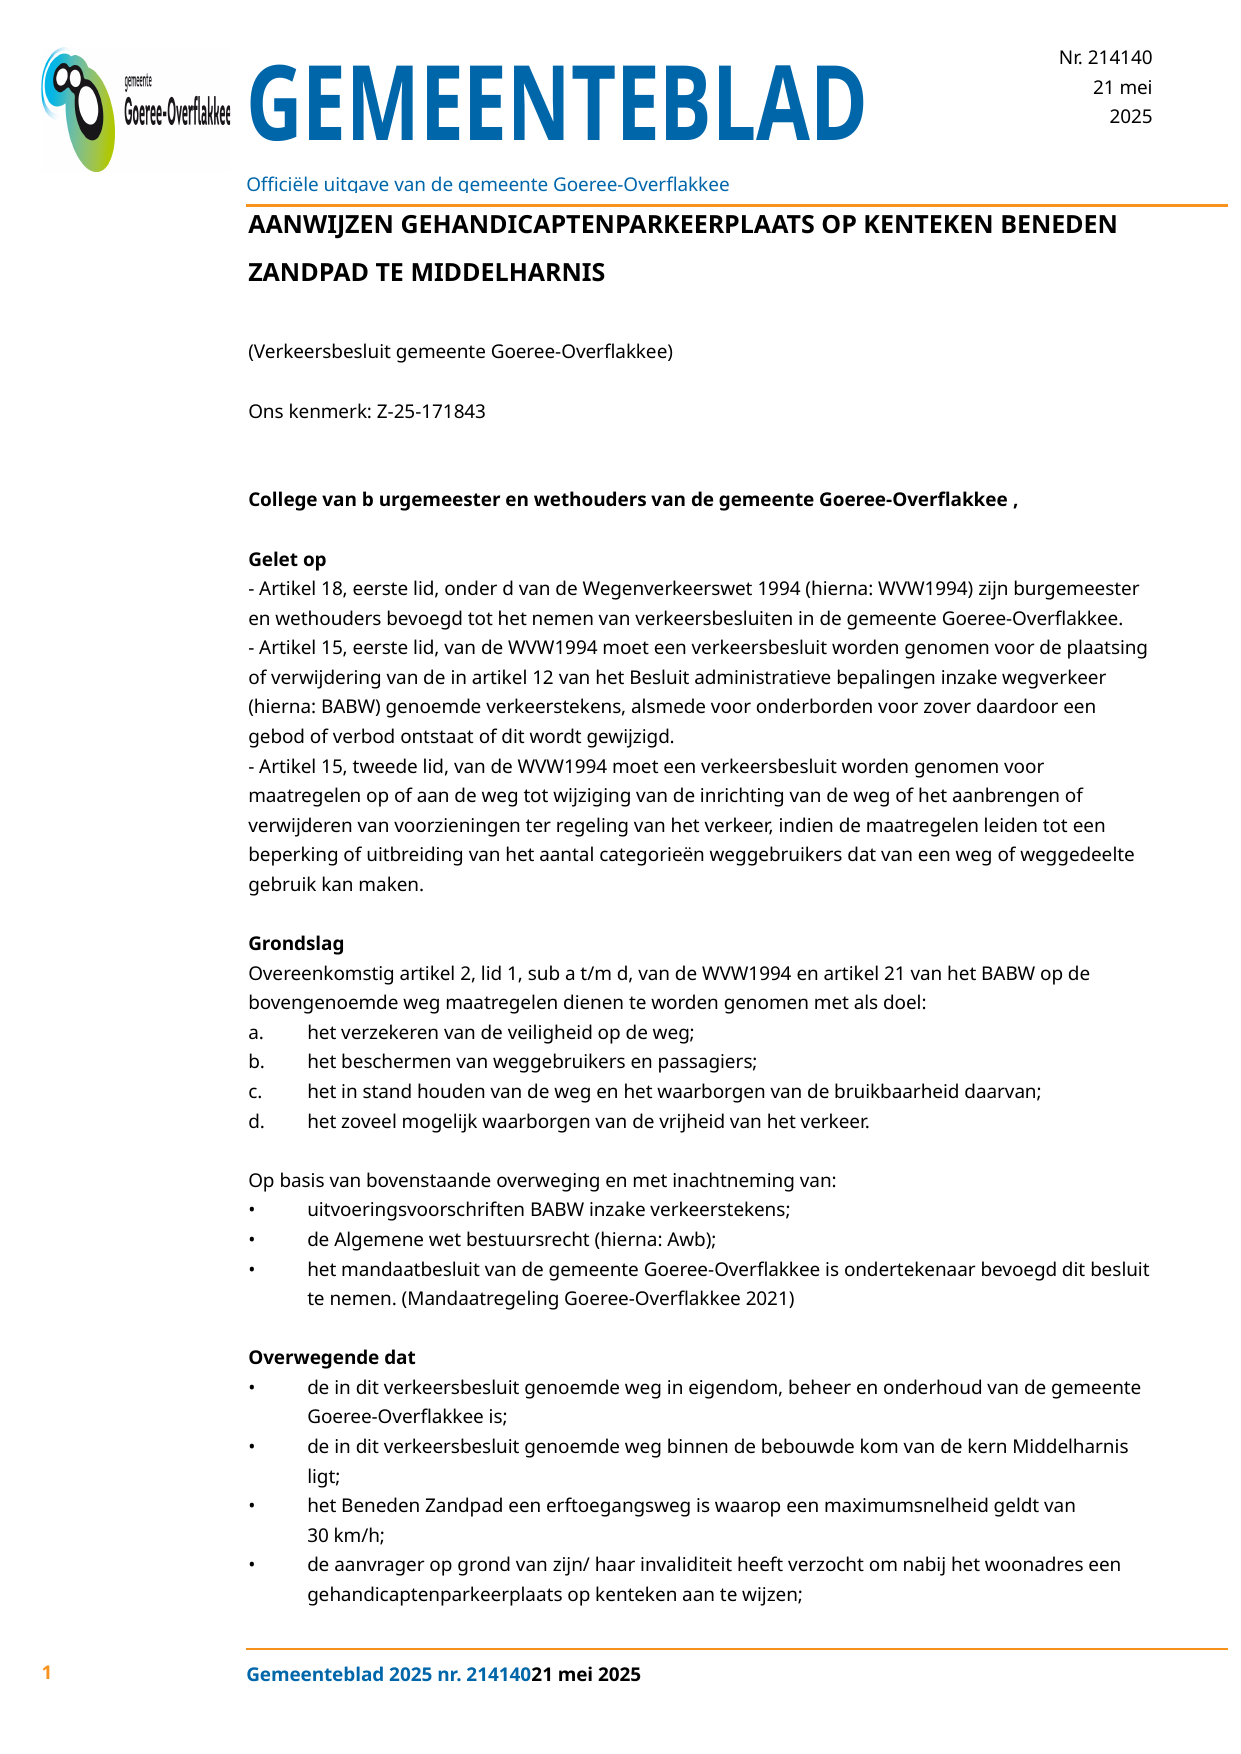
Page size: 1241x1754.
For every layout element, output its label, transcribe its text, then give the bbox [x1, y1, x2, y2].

text (Verkeersbesluit gemeente Goeree-Overflakkee) [248, 339, 1152, 364]
list 30 km/h; [248, 1522, 1152, 1548]
list het mandaatbesluit van de gemeente Goeree-Overflakkee is ondertekenaar bevoegd dit besluit te nemen. (Mandaatregeling Goeree-Overflakkee 2021) [248, 1256, 1152, 1311]
list het Beneden Zandpad een erftoegangsweg is waarop een maximumsnelheid geldt van [248, 1492, 1152, 1518]
text - Artikel 18, eerste lid, onder d van de Wegenverkeerswet 1994 (hierna: WVW1994) zijn burgemeester en wethouders bevoegd tot het nemen van verkeersbesluiten in de gemeente Goeree-Overflakkee. [248, 575, 1152, 631]
list de in dit verkeersbesluit genoemde weg in eigendom, beheer en onderhoud van de gemeente Goeree-Overflakkee is; [248, 1374, 1152, 1429]
list het verzekeren van de veiligheid op de weg; [248, 1019, 1152, 1045]
list de in dit verkeersbesluit genoemde weg binnen de bebouwde kom van de kern Middelharnis ligt; [248, 1433, 1152, 1488]
list uitvoeringsvoorschriften BABW inzake verkeerstekens; [248, 1197, 1152, 1222]
list het zoveel mogelijk waarborgen van de vrijheid van het verkeer. [248, 1108, 1152, 1133]
picture [41, 47, 231, 172]
text Grondslag [248, 930, 1152, 956]
text - Artikel 15, tweede lid, van de WVW1994 moet een verkeersbesluit worden genomen voor maatregelen op of aan de weg tot wijziging van de inrichting van de weg of het aanbrengen of verwijderen van voorzieningen ter regeling van het verkeer, indien de maatregelen leiden tot een beperking of uitbreiding van het aantal categorieën weggebruikers dat van een weg of weggedeelte gebruik kan maken. [248, 753, 1152, 897]
text College van b urgemeester en wethouders van de gemeente Goeree-Overflakkee , [248, 487, 1152, 512]
text Overwegende dat [248, 1344, 1152, 1370]
text Ons kenmerk: Z-25-171843 [248, 398, 1152, 423]
list de aanvrager op grond van zijn/ haar invaliditeit heeft verzocht om nabij het woonadres een gehandicaptenparkeerplaats op kenteken aan te wijzen; [248, 1552, 1152, 1607]
text AANWIJZEN GEHANDICAPTENPARKEERPLAATS OP KENTEKEN BENEDEN ZANDPAD TE MIDDELHARNIS [248, 207, 1152, 288]
text Gelet op [248, 546, 1152, 571]
list de Algemene wet bestuursrecht (hierna: Awb); [248, 1226, 1152, 1252]
text Overeenkomstig artikel 2, lid 1, sub a t/m d, van de WVW1994 en artikel 21 van het BABW op de bovengenoemde weg maatregelen dienen te worden genomen met als doel: [248, 960, 1152, 1015]
text Op basis van bovenstaande overweging en met inachtneming van: [248, 1167, 1152, 1193]
text - Artikel 15, eerste lid, van de WVW1994 moet een verkeersbesluit worden genomen voor de plaatsing of verwijdering van de in artikel 12 van het Besluit administratieve bepalingen inzake wegverkeer (hierna: BABW) genoemde verkeerstekens, alsmede voor onderborden voor zover daardoor een gebod of verbod ontstaat of dit wordt gewijzigd. [248, 634, 1152, 749]
list het beschermen van weggebruikers en passagiers; [248, 1049, 1152, 1074]
list het in stand houden van de weg en het waarborgen van de bruikbaarheid daarvan; [248, 1078, 1152, 1104]
